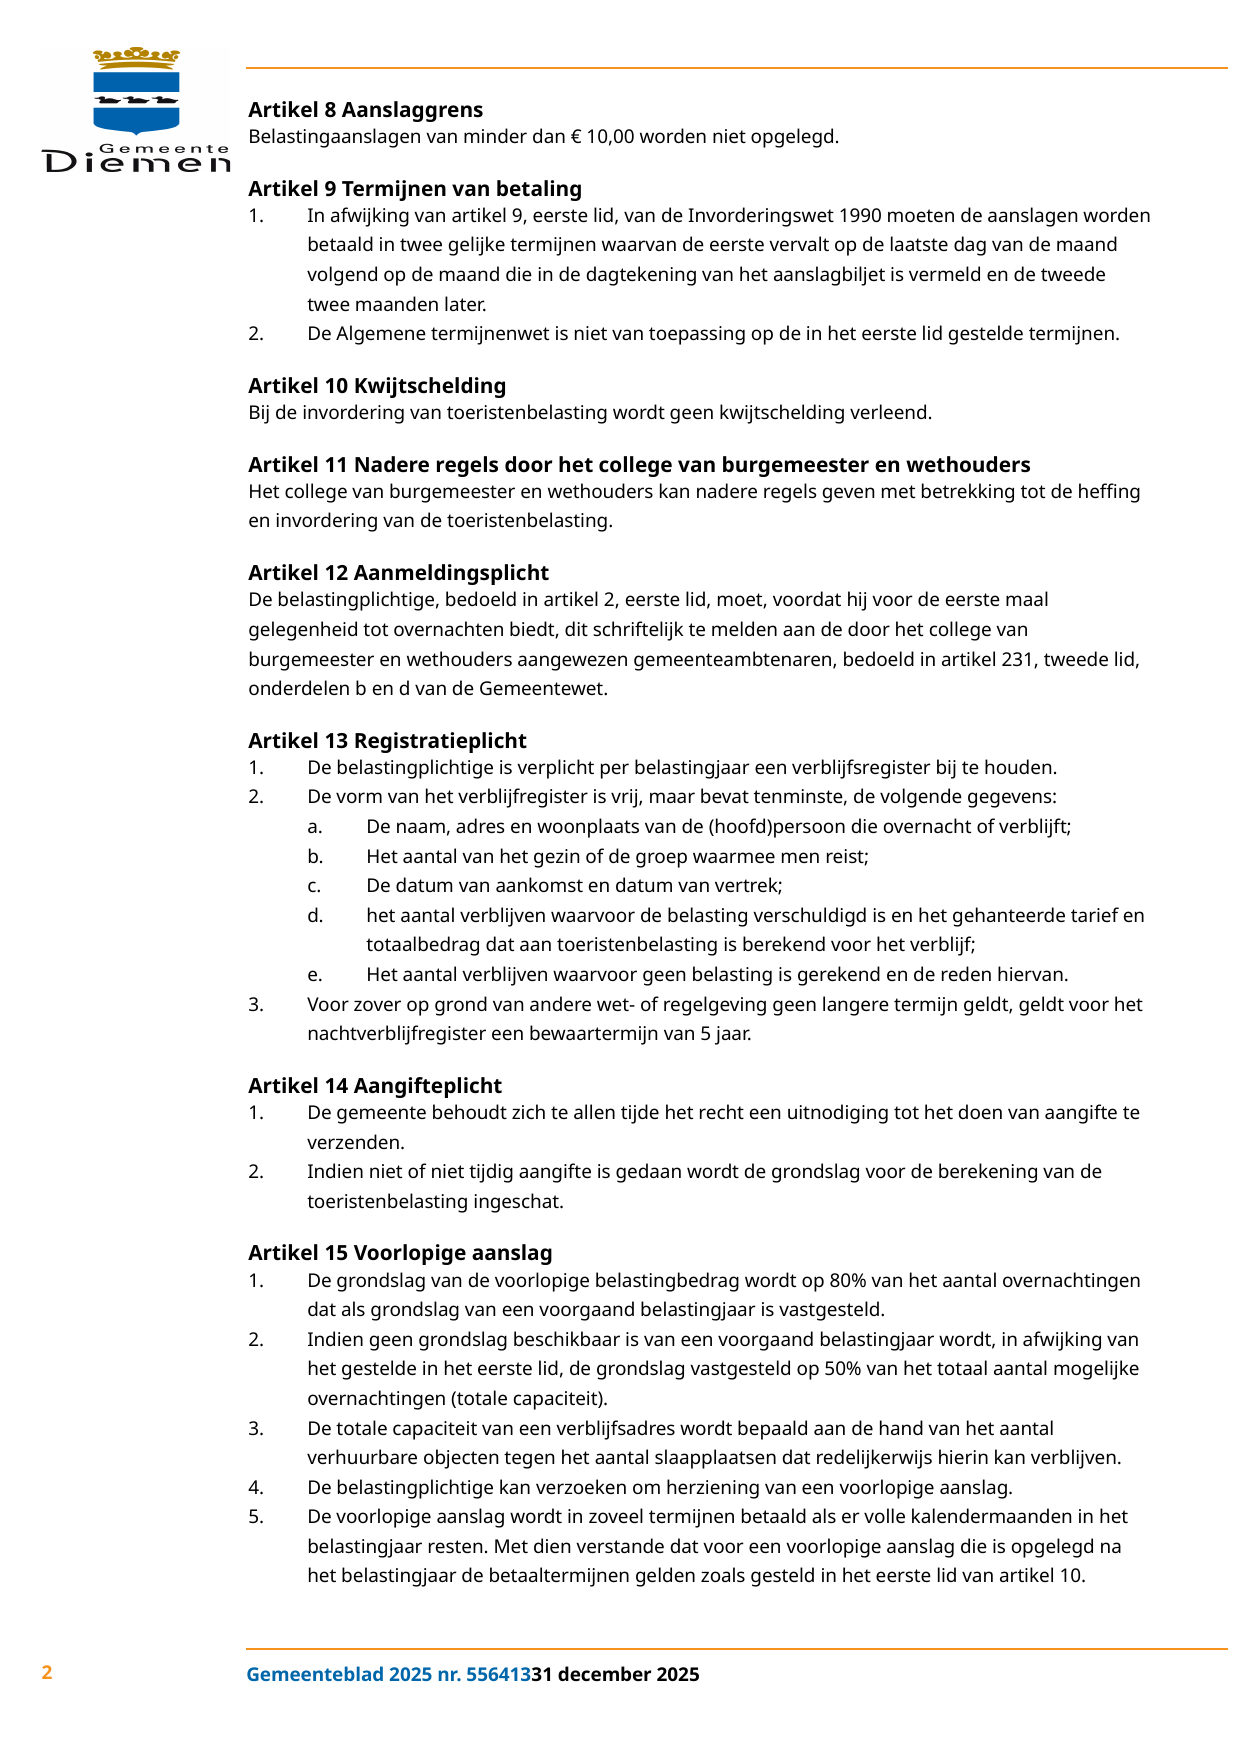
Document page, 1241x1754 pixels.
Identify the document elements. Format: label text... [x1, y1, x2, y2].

list Indien niet of niet tijdig aangifte is gedaan wordt de grondslag voor de berekening van de toeristenbelasting ingeschat. [248, 1158, 1152, 1214]
list De grondslag van de voorlopige belastingbedrag wordt op 80% van het aantal overnachtingen dat als grondslag van een voorgaand belastingjaar is vastgesteld. [248, 1267, 1152, 1322]
text Bij de invordering van toeristenbelasting wordt geen kwijtschelding verleend. [248, 399, 1152, 425]
text Artikel 14 Aangifteplicht [248, 1071, 1152, 1099]
picture [41, 47, 231, 172]
list Het aantal van het gezin of de groep waarmee men reist; [307, 843, 1152, 869]
list Indien geen grondslag beschikbaar is van een voorgaand belastingjaar wordt, in afwijking van het gestelde in het eerste lid, de grondslag vastgesteld op 50% van het totaal aantal mogelijke overnachtingen (totale capaciteit). [248, 1326, 1152, 1411]
text Artikel 15 Voorlopige aanslag [248, 1238, 1152, 1267]
text Het college van burgemeester en wethouders kan nadere regels geven met betrekking tot de heffing en invordering van de toeristenbelasting. [248, 478, 1152, 533]
list De totale capaciteit van een verblijfsadres wordt bepaald aan de hand van het aantal verhuurbare objecten tegen het aantal slaapplaatsen dat redelijkerwijs hierin kan verblijven. [248, 1415, 1152, 1470]
list het aantal verblijven waarvoor de belasting verschuldigd is en het gehanteerde tarief en totaalbedrag dat aan toeristenbelasting is berekend voor het verblijf; [307, 902, 1152, 957]
list De voorlopige aanslag wordt in zoveel termijnen betaald als er volle kalendermaanden in het belastingjaar resten. Met dien verstande dat voor een voorlopige aanslag die is opgelegd na het belastingjaar de betaaltermijnen gelden zoals gesteld in het eerste lid van artikel 10. [248, 1503, 1152, 1588]
text Artikel 11 Nadere regels door het college van burgemeester en wethouders [248, 450, 1152, 478]
list De datum van aankomst en datum van vertrek; [307, 872, 1152, 898]
list De Algemene termijnenwet is niet van toepassing op de in het eerste lid gestelde termijnen. [248, 320, 1152, 346]
text Artikel 12 Aanmeldingsplicht [248, 558, 1152, 587]
list In afwijking van artikel 9, eerste lid, van de Invorderingswet 1990 moeten de aanslagen worden betaald in twee gelijke termijnen waarvan de eerste vervalt op de laatste dag van de maand volgend op de maand die in de dagtekening van het aanslagbiljet is vermeld en de tweede twee maanden later. [248, 202, 1152, 317]
list De naam, adres en woonplaats van de (hoofd)persoon die overnacht of verblijft; [307, 813, 1152, 839]
text Artikel 13 Registratieplicht [248, 726, 1152, 754]
text Belastingaanslagen van minder dan € 10,00 worden niet opgelegd. [248, 123, 1152, 149]
text Artikel 10 Kwijtschelding [248, 371, 1152, 399]
list De belastingplichtige kan verzoeken om herziening van een voorlopige aanslag. [248, 1474, 1152, 1500]
text Artikel 8 Aanslaggrens [248, 95, 1152, 123]
list Voor zover op grond van andere wet- of regelgeving geen langere termijn geldt, geldt voor het nachtverblijfregister een bewaartermijn van 5 jaar. [248, 991, 1152, 1046]
list De gemeente behoudt zich te allen tijde het recht een uitnodiging tot het doen van aangifte te verzenden. [248, 1099, 1152, 1154]
text Artikel 9 Termijnen van betaling [248, 174, 1152, 202]
list Het aantal verblijven waarvoor geen belasting is gerekend en de reden hiervan. [307, 961, 1152, 987]
list De belastingplichtige is verplicht per belastingjaar een verblijfsregister bij te houden. [248, 754, 1152, 780]
text De belastingplichtige, bedoeld in artikel 2, eerste lid, moet, voordat hij voor de eerste maal gelegenheid tot overnachten biedt, dit schriftelijk te melden aan de door het college van burgemeester en wethouders aangewezen gemeenteambtenaren, bedoeld in artikel 231, tweede lid, onderdelen b en d van de Gemeentewet. [248, 587, 1152, 701]
list De vorm van het verblijfregister is vrij, maar bevat tenminste, de volgende gegevens: [248, 784, 1152, 809]
